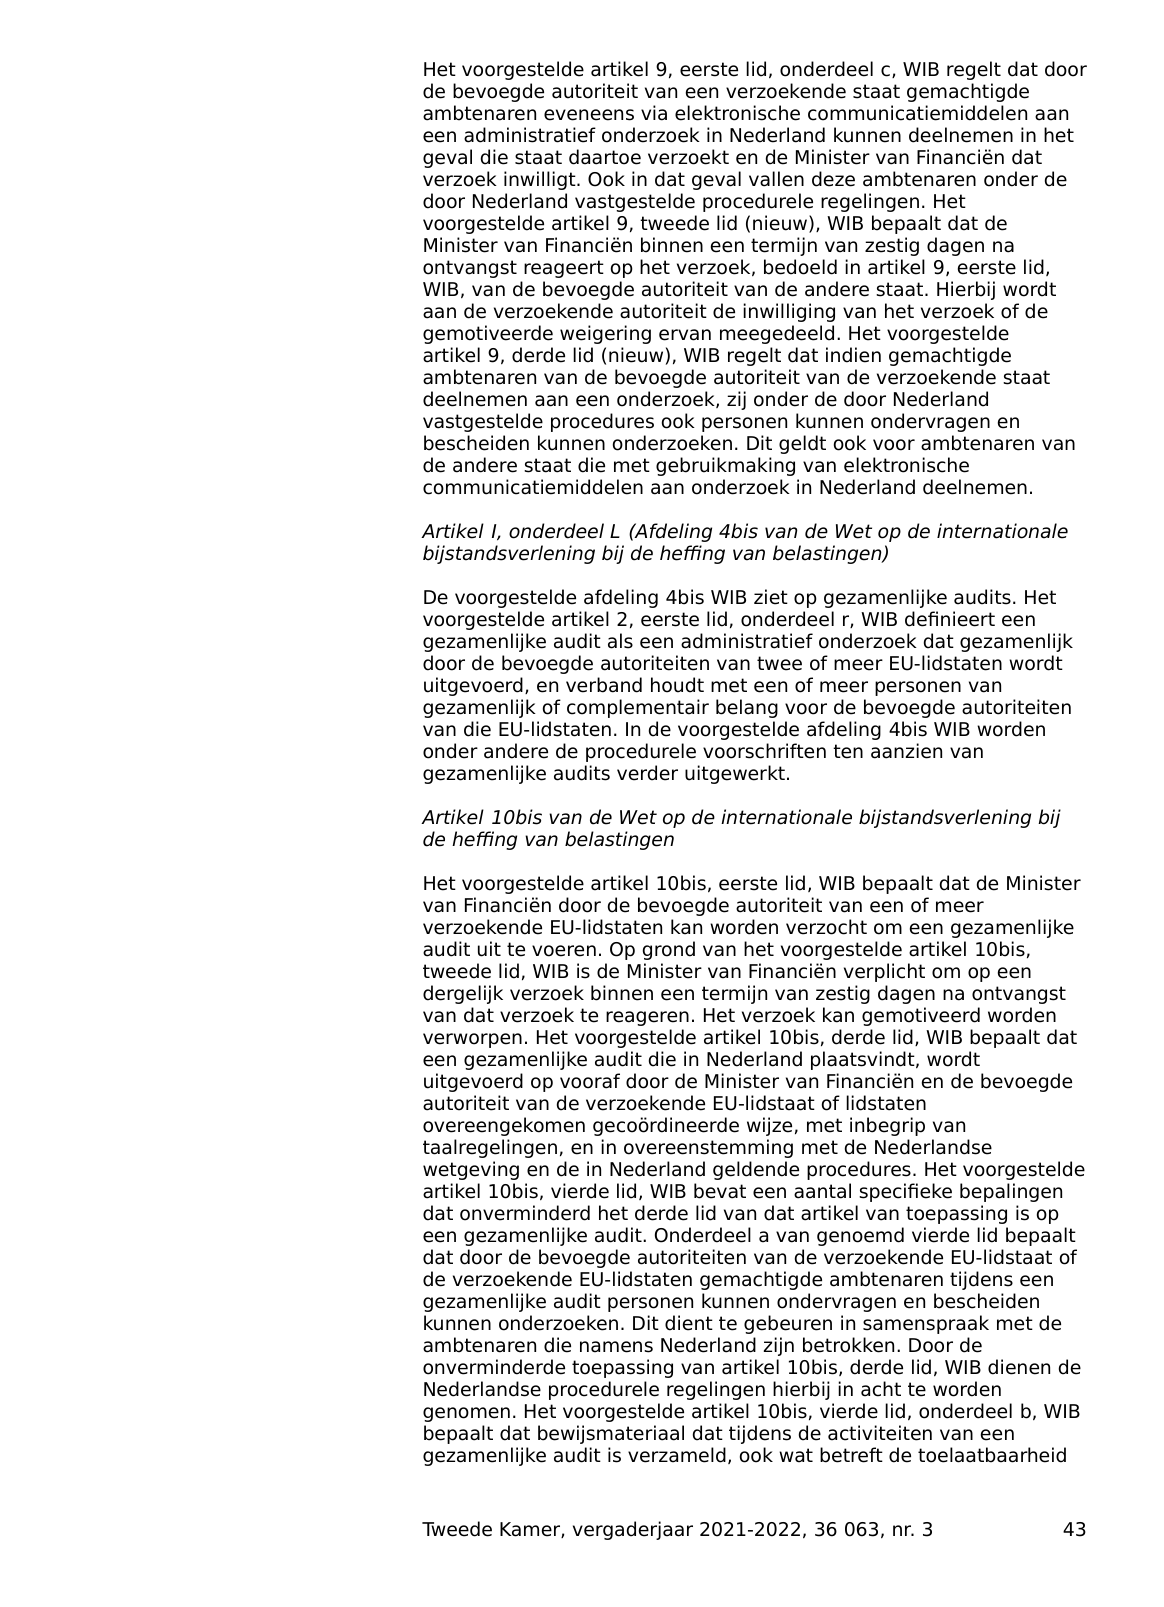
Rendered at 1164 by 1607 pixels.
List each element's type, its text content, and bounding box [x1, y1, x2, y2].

subtitle Artikel 10bis van de Wet op de internationale bijstandsverlening bij de heffing van belastingen [422, 807, 1087, 851]
text De voorgestelde afdeling 4bis WIB ziet op gezamenlijke audits. Het voorgestelde artikel 2, eerste lid, onderdeel r, WIB definieert een gezamenlijke audit als een administratief onderzoek dat gezamenlijk door de bevoegde autoriteiten van twee of meer EU-lidstaten wordt uitgevoerd, en verband houdt met een of meer personen van gezamenlijk of complementair belang voor de bevoegde autoriteiten van die EU-lidstaten. In de voorgestelde afdeling 4bis WIB worden onder andere de procedurele voorschriften ten aanzien van gezamenlijke audits verder uitgewerkt. [422, 587, 1087, 785]
subtitle Artikel I, onderdeel L (Afdeling 4bis van de Wet op de internationale bijstandsverlening bij de heffing van belastingen) [422, 521, 1087, 565]
text Het voorgestelde artikel 9, eerste lid, onderdeel c, WIB regelt dat door de bevoegde autoriteit van een verzoekende staat gemachtigde ambtenaren eveneens via elektronische communicatiemiddelen aan een administratief onderzoek in Nederland kunnen deelnemen in het geval die staat daartoe verzoekt en de Minister van Financiën dat verzoek inwilligt. Ook in dat geval vallen deze ambtenaren onder de door Nederland vastgestelde procedurele regelingen. Het voorgestelde artikel 9, tweede lid (nieuw), WIB bepaalt dat de Minister van Financiën binnen een termijn van zestig dagen na ontvangst reageert op het verzoek, bedoeld in artikel 9, eerste lid, WIB, van de bevoegde autoriteit van de andere staat. Hierbij wordt aan de verzoekende autoriteit de inwilliging van het verzoek of de gemotiveerde weigering ervan meegedeeld. Het voorgestelde artikel 9, derde lid (nieuw), WIB regelt dat indien gemachtigde ambtenaren van de bevoegde autoriteit van de verzoekende staat deelnemen aan een onderzoek, zij onder de door Nederland vastgestelde procedures ook personen kunnen ondervragen en bescheiden kunnen onderzoeken. Dit geldt ook voor ambtenaren van de andere staat die met gebruikmaking van elektronische communicatiemiddelen aan onderzoek in Nederland deelnemen. [422, 59, 1087, 499]
text Het voorgestelde artikel 10bis, eerste lid, WIB bepaalt dat de Minister van Financiën door de bevoegde autoriteit van een of meer verzoekende EU-lidstaten kan worden verzocht om een gezamenlijke audit uit te voeren. Op grond van het voorgestelde artikel 10bis, tweede lid, WIB is de Minister van Financiën verplicht om op een dergelijk verzoek binnen een termijn van zestig dagen na ontvangst van dat verzoek te reageren. Het verzoek kan gemotiveerd worden verworpen. Het voorgestelde artikel 10bis, derde lid, WIB bepaalt dat een gezamenlijke audit die in Nederland plaatsvindt, wordt uitgevoerd op vooraf door de Minister van Financiën en de bevoegde autoriteit van de verzoekende EU-lidstaat of lidstaten overeengekomen gecoördineerde wijze, met inbegrip van taalregelingen, en in overeenstemming met de Nederlandse wetgeving en de in Nederland geldende procedures. Het voorgestelde artikel 10bis, vierde lid, WIB bevat een aantal specifieke bepalingen dat onverminderd het derde lid van dat artikel van toepassing is op een gezamenlijke audit. Onderdeel a van genoemd vierde lid bepaalt dat door de bevoegde autoriteiten van de verzoekende EU-lidstaat of de verzoekende EU-lidstaten gemachtigde ambtenaren tijdens een gezamenlijke audit personen kunnen ondervragen en bescheiden kunnen onderzoeken. Dit dient te gebeuren in samenspraak met de ambtenaren die namens Nederland zijn betrokken. Door de onverminderde toepassing van artikel 10bis, derde lid, WIB dienen de Nederlandse procedurele regelingen hierbij in acht te worden genomen. Het voorgestelde artikel 10bis, vierde lid, onderdeel b, WIB bepaalt dat bewijsmateriaal dat tijdens de activiteiten van een gezamenlijke audit is verzameld, ook wat betreft de toelaatbaarheid [422, 873, 1087, 1467]
